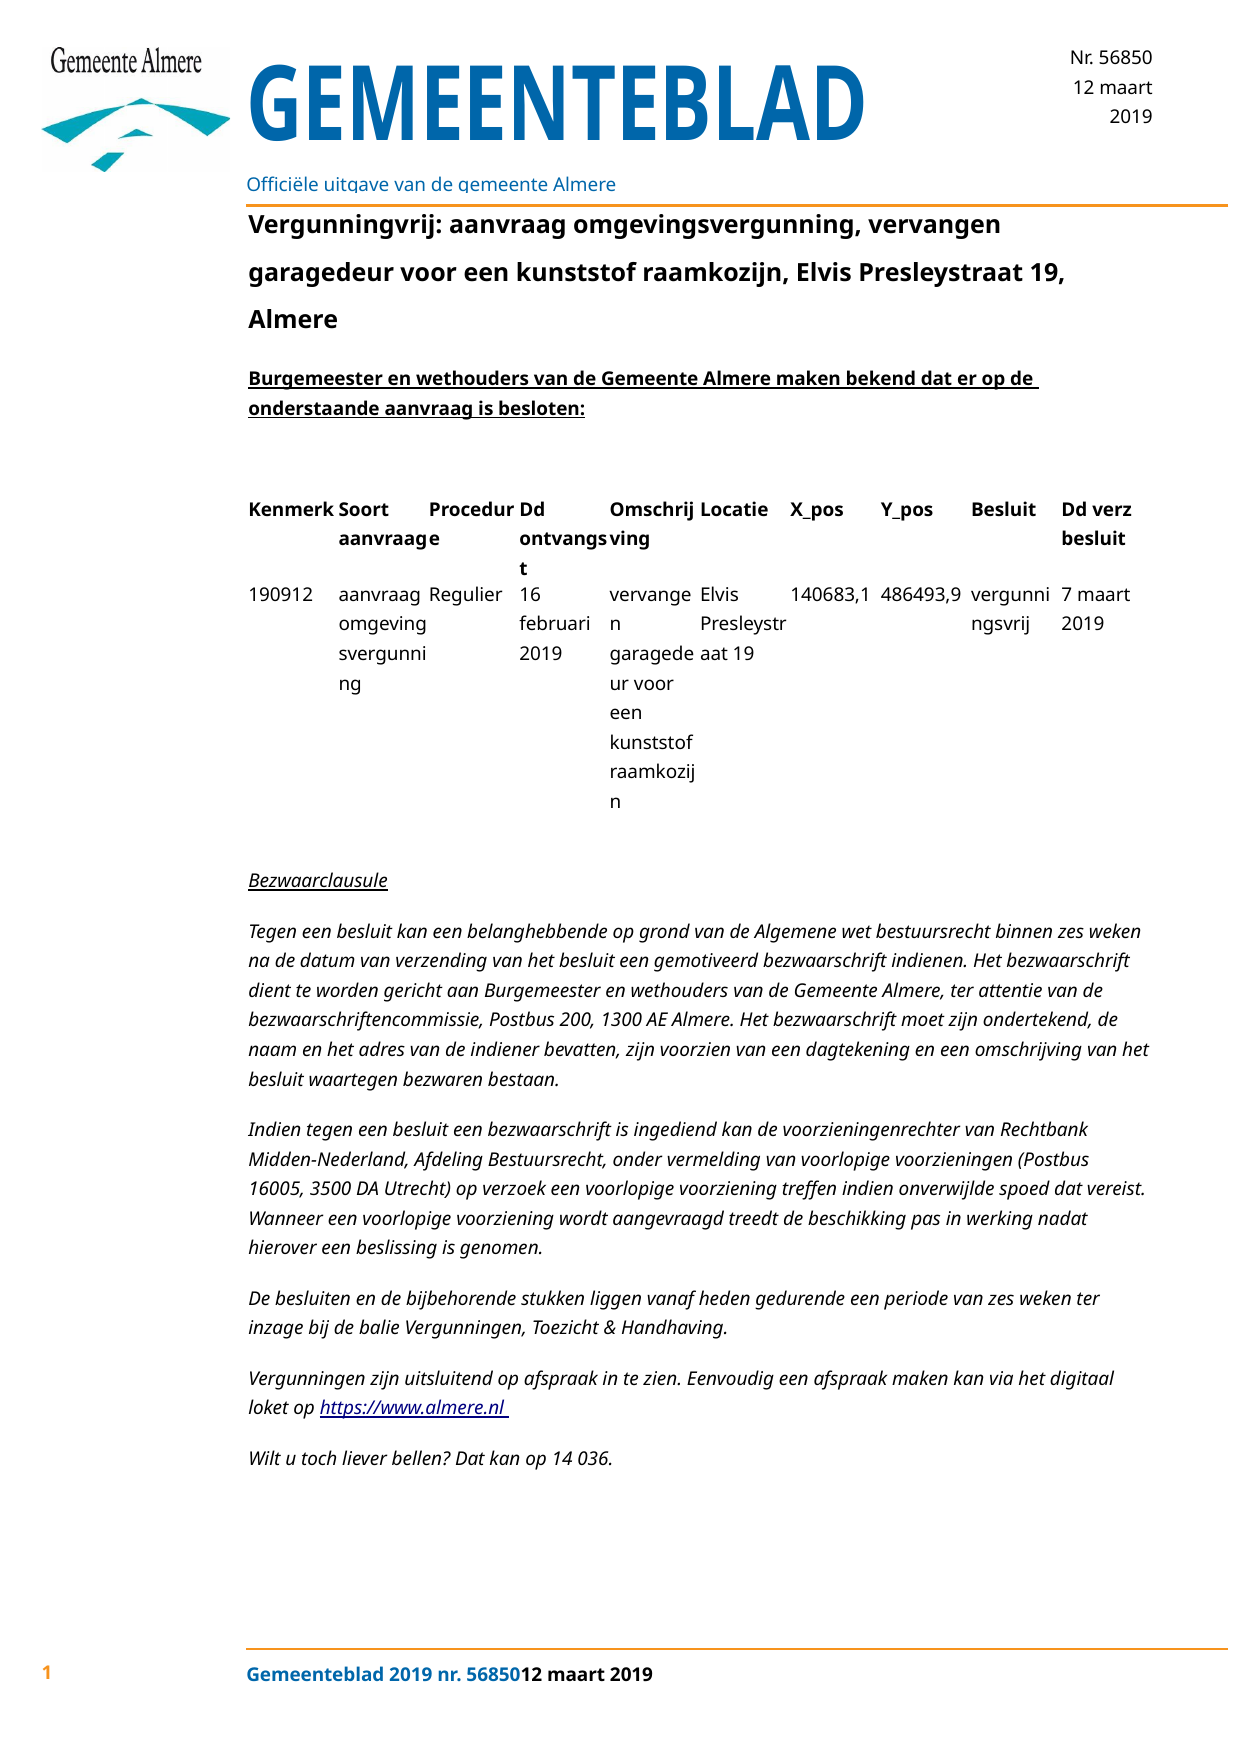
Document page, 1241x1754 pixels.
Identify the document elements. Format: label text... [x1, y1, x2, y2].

text Indien tegen een besluit een bezwaarschrift is ingediend kan de voorzieningenrechter van Rechtbank Midden-Nederland, Afdeling Bestuursrecht, onder vermelding van voorlopige voorzieningen (Postbus 16005, 3500 DA Utrecht) op verzoek een voorlopige voorziening treffen indien onverwijlde spoed dat vereist. Wanneer een voorlopige voorziening wordt aangevraagd treedt de beschikking pas in werking nadat hierover een beslissing is genomen. [248, 1116, 1152, 1260]
table_cell 7 maart 2019 [1061, 581, 1152, 814]
table_header Y_pos [881, 496, 971, 581]
text Vergunningvrij: aanvraag omgevingsvergunning, vervangen garagedeur voor een kunststof raamkozijn, Elvis Presleystraat 19, Almere [248, 207, 1152, 336]
table_header X_pos [790, 496, 881, 581]
table_header Locatie [700, 496, 790, 581]
text Vergunningen zijn uitsluitend op afspraak in te zien. Eenvoudig een afspraak maken kan via het digitaal loket op https://www.almere.nl [248, 1365, 1152, 1420]
text De besluiten en de bijbehorende stukken liggen vanaf heden gedurende een periode van zes weken ter inzage bij de balie Vergunningen, Toezicht & Handhaving. [248, 1285, 1152, 1340]
table_cell 16 februari 2019 [519, 581, 609, 814]
table_cell Regulier [429, 581, 519, 814]
table_cell 486493,9 [881, 581, 971, 814]
table_header Procedure [429, 496, 519, 581]
table_header Omschrijving [609, 496, 700, 581]
table_header Kenmerk [248, 496, 338, 581]
table_cell aanvraag omgevingsvergunning [338, 581, 429, 814]
text Bezwaarclausule [248, 867, 1152, 893]
text Burgemeester en wethouders van de Gemeente Almere maken bekend dat er op de onderstaande aanvraag is besloten: [248, 366, 1152, 421]
text Wilt u toch liever bellen? Dat kan op 14 036. [248, 1445, 1152, 1471]
text Tegen een besluit kan een belanghebbende op grond van de Algemene wet bestuursrecht binnen zes weken na de datum van verzending van het besluit een gemotiveerd bezwaarschrift indienen. Het bezwaarschrift dient te worden gericht aan Burgemeester en wethouders van de Gemeente Almere, ter attentie van de bezwaarschriftencommissie, Postbus 200, 1300 AE Almere. Het bezwaarschrift moet zijn ondertekend, de naam en het adres van de indiener bevatten, zijn voorzien van een dagtekening en een omschrijving van het besluit waartegen bezwaren bestaan. [248, 918, 1152, 1091]
table_header Dd ontvangst [519, 496, 609, 581]
table_header Dd verz besluit [1061, 496, 1152, 581]
picture [41, 47, 231, 172]
table_header Besluit [971, 496, 1061, 581]
table_cell vervangen garagedeur voor een kunststof raamkozijn [609, 581, 700, 814]
table_cell vergunningsvrij [971, 581, 1061, 814]
table_header Soort aanvraag [338, 496, 429, 581]
table_cell Elvis Presleystraat 19 [700, 581, 790, 814]
table_cell 190912 [248, 581, 338, 814]
table_cell 140683,1 [790, 581, 881, 814]
